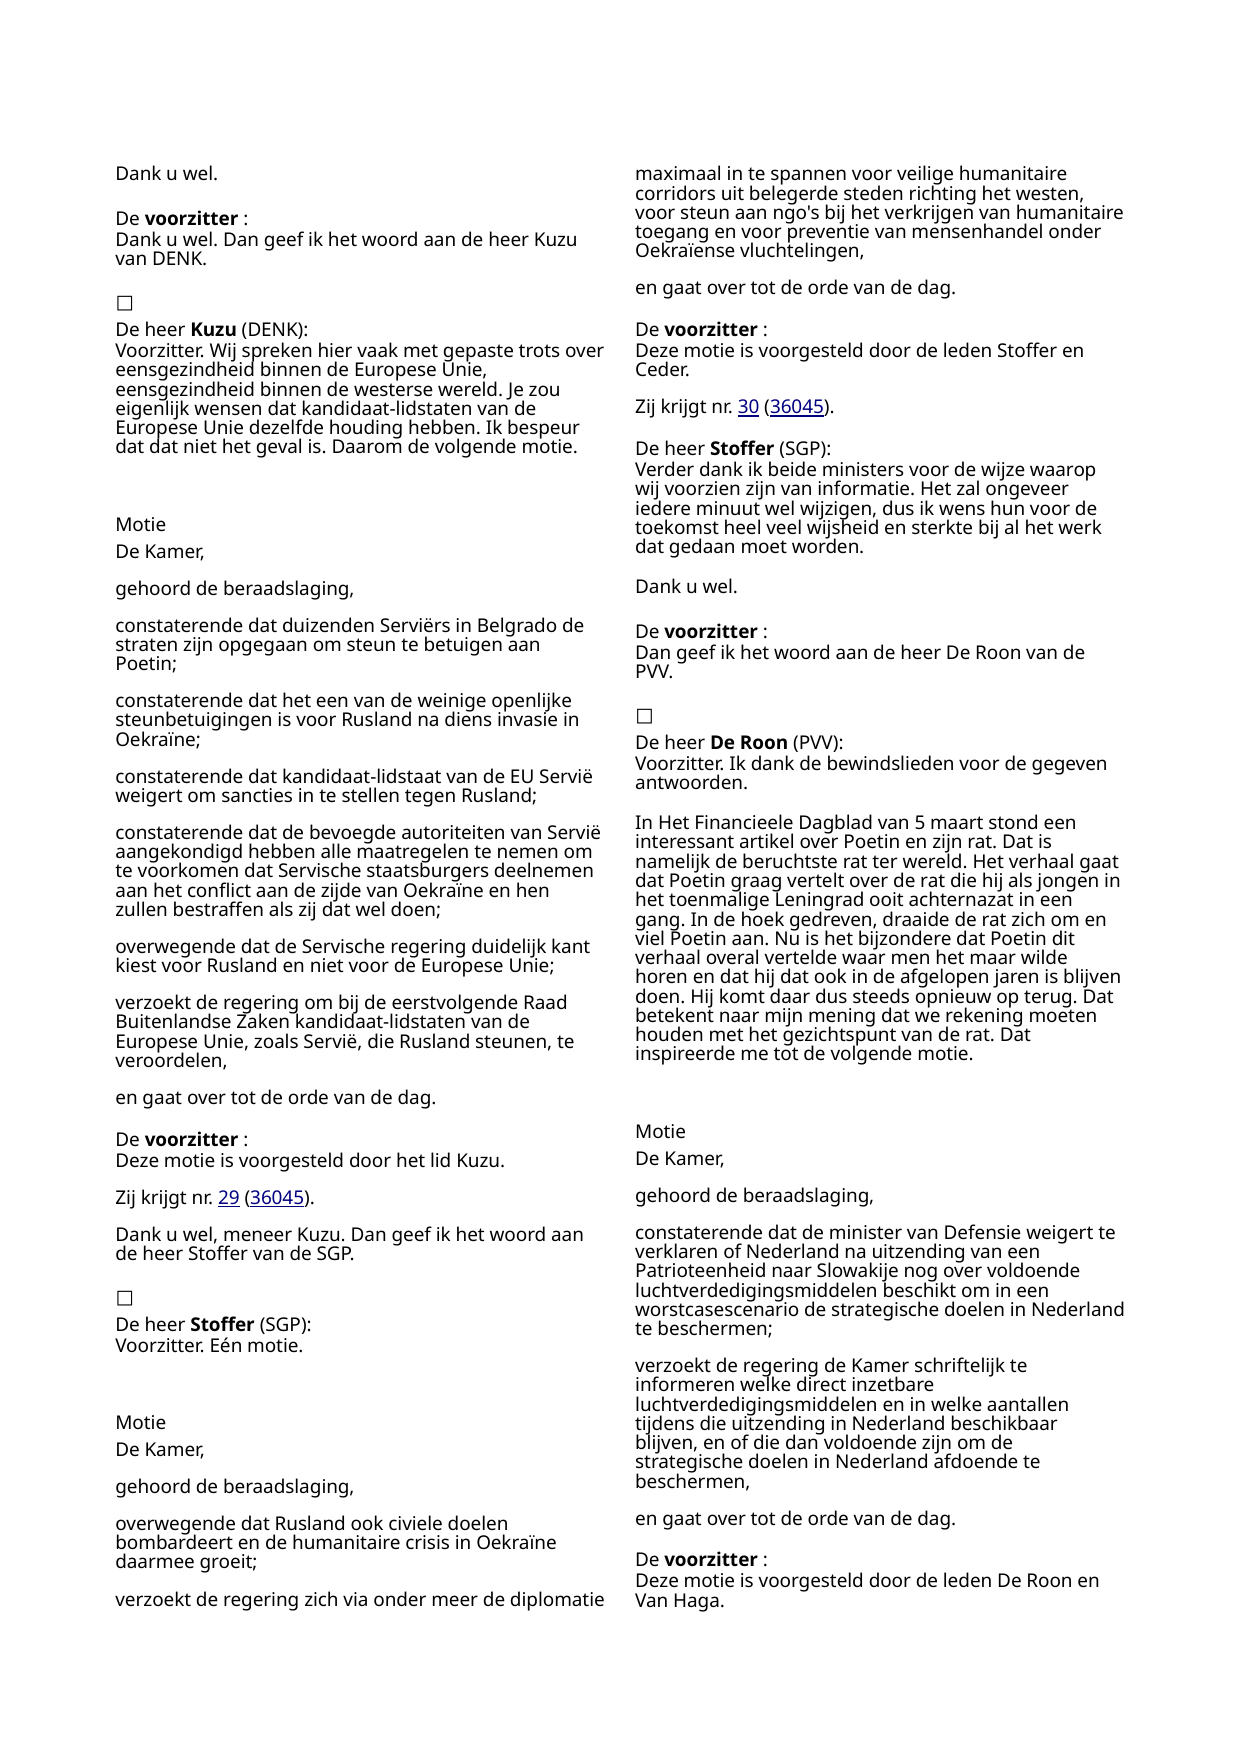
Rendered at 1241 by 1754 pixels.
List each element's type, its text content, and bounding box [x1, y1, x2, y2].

text Motie [115, 511, 605, 537]
text Zij krijgt nr. 30 (36045). [635, 398, 1125, 418]
text gehoord de beraadslaging, [635, 1187, 1125, 1206]
text Dank u wel. [115, 165, 605, 184]
text verzoekt de regering zich via onder meer de diplomatie [115, 1591, 605, 1610]
text Voorzitter. Ik dank de bewindslieden voor de gegeven antwoorden. [635, 755, 1125, 793]
text constaterende dat de bevoegde autoriteiten van Servië aangekondigd hebben alle maatregelen te nemen om te voorkomen dat Servische staatsburgers deelnemen aan het conflict aan de zijde van Oekraïne en hen zullen bestraffen als zij dat wel doen; [115, 824, 605, 920]
text De heer Kuzu (DENK): [115, 316, 605, 342]
text constaterende dat de minister van Defensie weigert te verklaren of Nederland na uitzending van een Patrioteenheid naar Slowakije nog over voldoende luchtverdedigingsmiddelen beschikt om in een worstcasescenario de strategische doelen in Nederland te beschermen; [635, 1224, 1125, 1339]
text Voorzitter. Wij spreken hier vaak met gepaste trots over eensgezindheid binnen de Europese Unie, eensgezindheid binnen de westerse wereld. Je zou eigenlijk wensen dat kandidaat-lidstaten van de Europese Unie dezelfde houding hebben. Ik bespeur dat dat niet het geval is. Daarom de volgende motie. [115, 342, 605, 458]
text verzoekt de regering de Kamer schriftelijk te informeren welke direct inzetbare luchtverdedigingsmiddelen en in welke aantallen tijdens die uitzending in Nederland beschikbaar blijven, en of die dan voldoende zijn om de strategische doelen in Nederland afdoende te beschermen, [635, 1357, 1125, 1492]
text De voorzitter : [635, 316, 1125, 342]
text gehoord de beraadslaging, [115, 580, 605, 599]
text De heer De Roon (PVV): [635, 729, 1125, 755]
text Motie [635, 1118, 1125, 1144]
text verzoekt de regering om bij de eerstvolgende Raad Buitenlandse Zaken kandidaat-lidstaten van de Europese Unie, zoals Servië, die Rusland steunen, te veroordelen, [115, 994, 605, 1071]
text De heer Stoffer (SGP): [115, 1311, 605, 1337]
text De Kamer, [115, 543, 605, 562]
text overwegende dat Rusland ook civiele doelen bombardeert en de humanitaire crisis in Oekraïne daarmee groeit; [115, 1515, 605, 1573]
text en gaat over tot de orde van de dag. [115, 1089, 605, 1108]
text De heer Stoffer (SGP): [635, 435, 1125, 461]
text Dan geef ik het woord aan de heer De Roon van de PVV. [635, 644, 1125, 683]
text De voorzitter : [635, 1547, 1125, 1572]
text constaterende dat kandidaat-lidstaat van de EU Servië weigert om sancties in te stellen tegen Rusland; [115, 768, 605, 806]
text constaterende dat het een van de weinige openlijke steunbetuigingen is voor Rusland na diens invasie in Oekraïne; [115, 692, 605, 750]
text Dank u wel. [635, 578, 1125, 597]
text Dank u wel, meneer Kuzu. Dan geef ik het woord aan de heer Stoffer van de SGP. [115, 1226, 605, 1264]
text maximaal in te spannen voor veilige humanitaire corridors uit belegerde steden richting het westen, voor steun aan ngo's bij het verkrijgen van humanitaire toegang en voor preventie van mensenhandel onder Oekraïense vluchtelingen, [635, 165, 1125, 262]
text Zij krijgt nr. 29 (36045). [115, 1189, 605, 1208]
text De Kamer, [635, 1150, 1125, 1169]
text De voorzitter : [635, 618, 1125, 644]
text De voorzitter : [115, 205, 605, 231]
text ⬜ [115, 1285, 605, 1311]
text overwegende dat de Servische regering duidelijk kant kiest voor Rusland en niet voor de Europese Unie; [115, 938, 605, 977]
text De Kamer, [115, 1441, 605, 1460]
text ⬜ [115, 291, 605, 316]
text Voorzitter. Eén motie. [115, 1337, 605, 1356]
text Deze motie is voorgesteld door de leden Stoffer en Ceder. [635, 342, 1125, 381]
text De voorzitter : [115, 1126, 605, 1152]
text constaterende dat duizenden Serviërs in Belgrado de straten zijn opgegaan om steun te betuigen aan Poetin; [115, 617, 605, 674]
text en gaat over tot de orde van de dag. [635, 279, 1125, 299]
text Motie [115, 1409, 605, 1435]
text Deze motie is voorgesteld door de leden De Roon en Van Haga. [635, 1572, 1125, 1611]
text Deze motie is voorgesteld door het lid Kuzu. [115, 1152, 605, 1171]
text gehoord de beraadslaging, [115, 1478, 605, 1497]
text Verder dank ik beide ministers voor de wijze waarop wij voorzien zijn van informatie. Het zal ongeveer iedere minuut wel wijzigen, dus ik wens hun voor de toekomst heel veel wijsheid en sterkte bij al het werk dat gedaan moet worden. [635, 461, 1125, 557]
text In Het Financieele Dagblad van 5 maart stond een interessant artikel over Poetin en zijn rat. Dat is namelijk de beruchtste rat ter wereld. Het verhaal gaat dat Poetin graag vertelt over de rat die hij als jongen in het toenmalige Leningrad ooit achternazat in een gang. In de hoek gedreven, draaide de rat zich om en viel Poetin aan. Nu is het bijzondere dat Poetin dit verhaal overal vertelde waar men het maar wilde horen en dat hij dat ook in de afgelopen jaren is blijven doen. Hij komt daar dus steeds opnieuw op terug. Dat betekent naar mijn mening dat we rekening moeten houden met het gezichtspunt van de rat. Dat inspireerde me tot de volgende motie. [635, 814, 1125, 1065]
text Dank u wel. Dan geef ik het woord aan de heer Kuzu van DENK. [115, 231, 605, 270]
text ⬜ [635, 703, 1125, 729]
text en gaat over tot de orde van de dag. [635, 1510, 1125, 1529]
